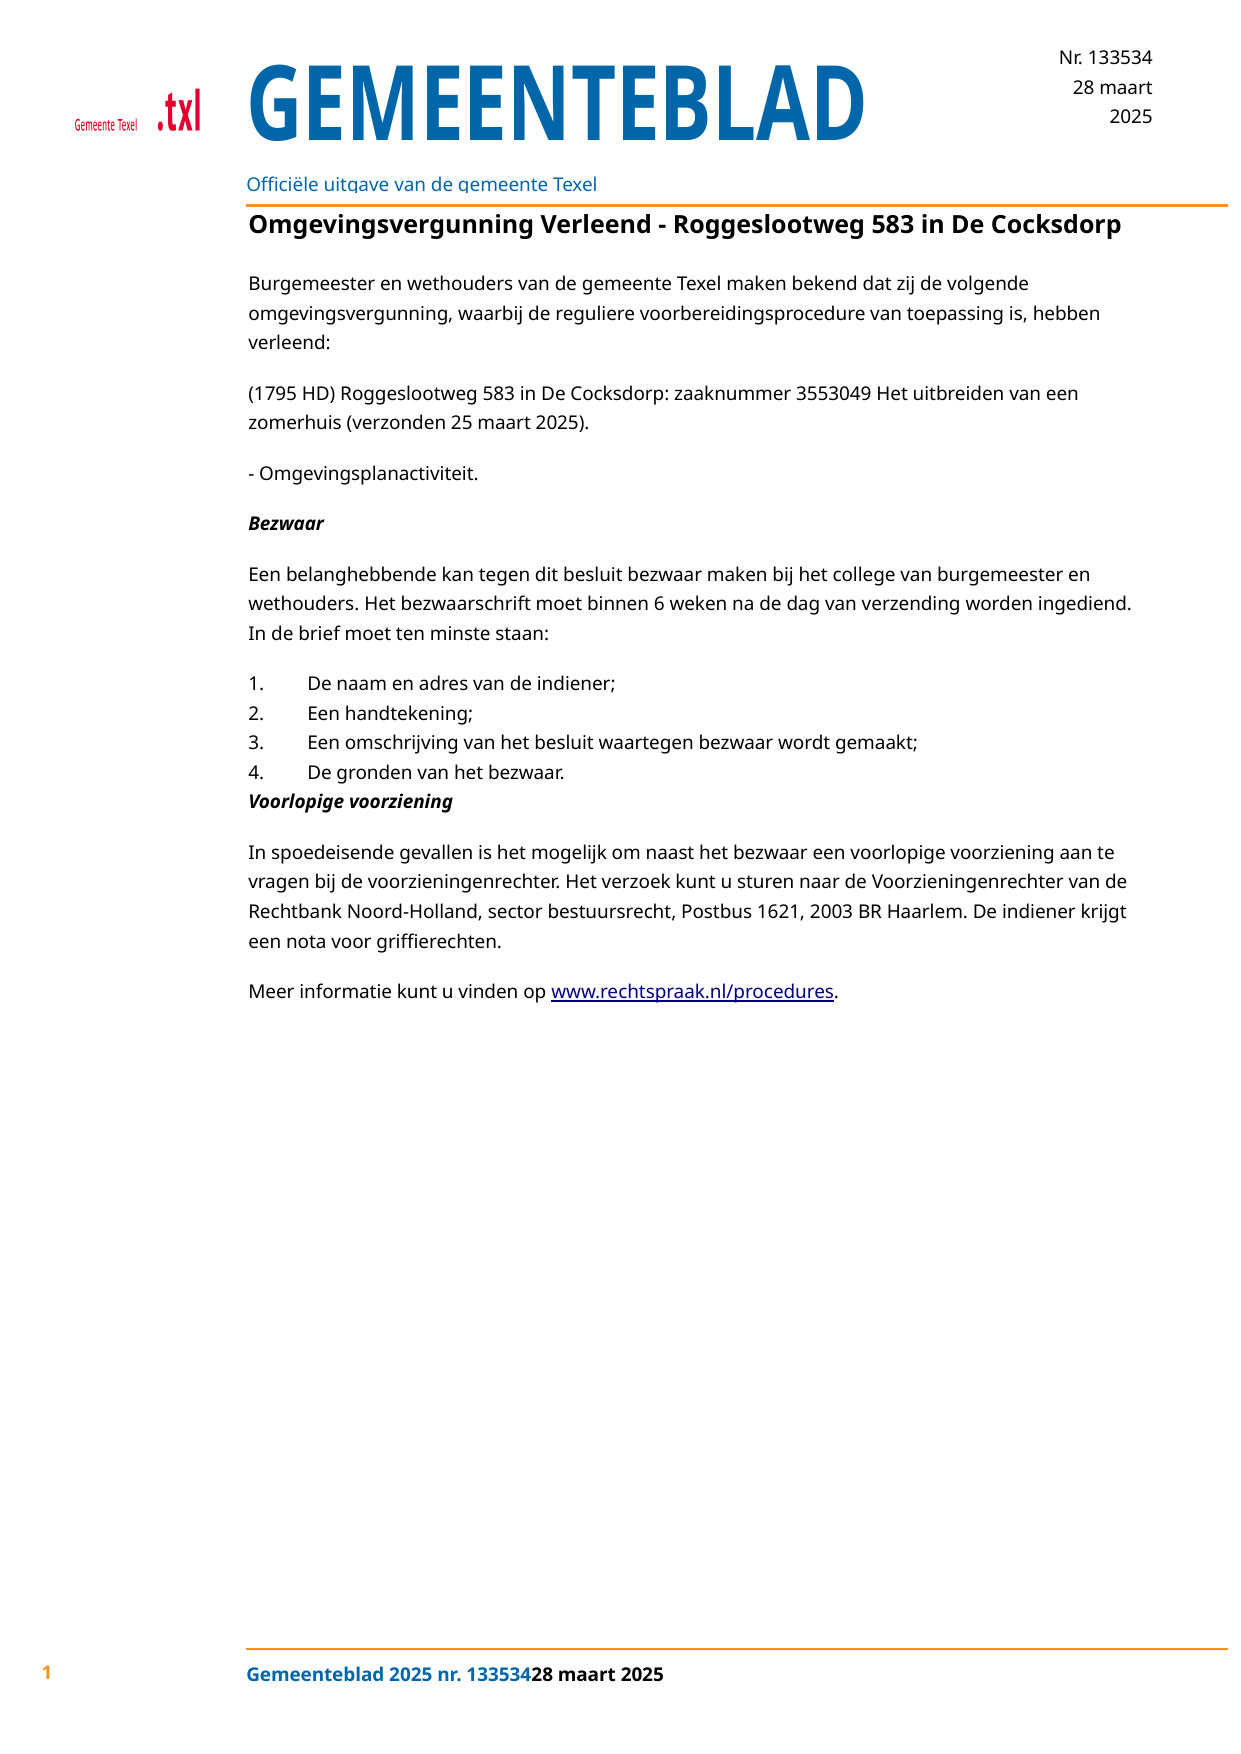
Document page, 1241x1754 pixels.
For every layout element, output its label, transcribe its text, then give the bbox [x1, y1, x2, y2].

text Burgemeester en wethouders van de gemeente Texel maken bekend dat zij de volgende omgevingsvergunning, waarbij de reguliere voorbereidingsprocedure van toepassing is, hebben verleend: [248, 270, 1152, 355]
list De naam en adres van de indiener; [248, 670, 1152, 696]
text (1795 HD) Roggeslootweg 583 in De Cocksdorp: zaaknummer 3553049 Het uitbreiden van een zomerhuis (verzonden 25 maart 2025). [248, 380, 1152, 435]
text Omgevingsvergunning Verleend - Roggeslootweg 583 in De Cocksdorp [248, 207, 1152, 241]
text Meer informatie kunt u vinden op www.rechtspraak.nl/procedures. [248, 978, 1152, 1004]
picture [41, 47, 231, 172]
text In spoedeisende gevallen is het mogelijk om naast het bezwaar een voorlopige voorziening aan te vragen bij de voorzieningenrechter. Het verzoek kunt u sturen naar de Voorzieningenrechter van de Rechtbank Noord-Holland, sector bestuursrecht, Postbus 1621, 2003 BR Haarlem. De indiener krijgt een nota voor griffierechten. [248, 839, 1152, 953]
list Een omschrijving van het besluit waartegen bezwaar wordt gemaakt; [248, 729, 1152, 755]
list Een handtekening; [248, 700, 1152, 726]
text Voorlopige voorziening [248, 789, 1152, 814]
text - Omgevingsplanactiviteit. [248, 460, 1152, 486]
list De gronden van het bezwaar. [248, 759, 1152, 785]
text Een belanghebbende kan tegen dit besluit bezwaar maken bij het college van burgemeester en wethouders. Het bezwaarschrift moet binnen 6 weken na de dag van verzending worden ingediend. In de brief moet ten minste staan: [248, 561, 1152, 646]
text Bezwaar [248, 510, 1152, 536]
